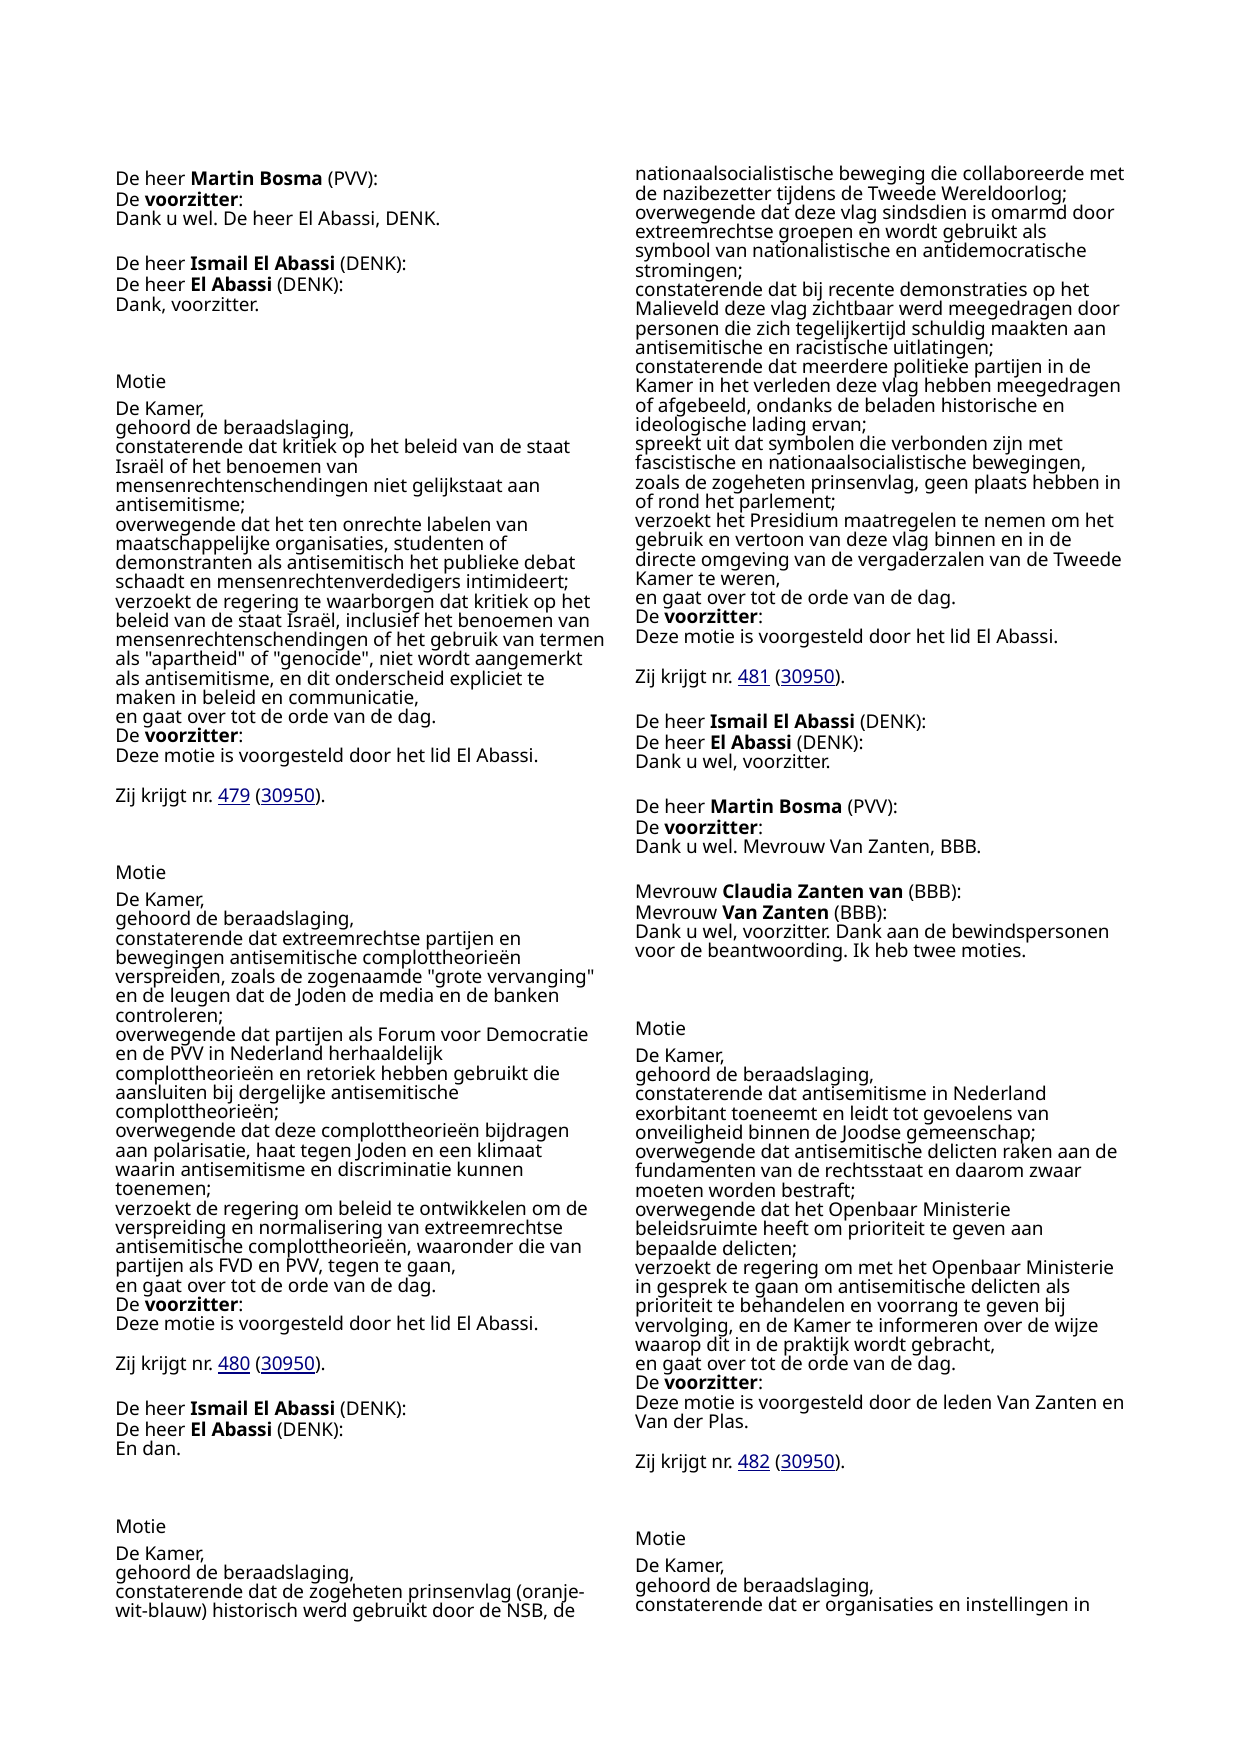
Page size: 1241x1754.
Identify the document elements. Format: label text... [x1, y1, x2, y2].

text De voorzitter: [115, 1296, 605, 1315]
text De voorzitter: [115, 727, 605, 747]
text Deze motie is voorgesteld door de leden Van Zanten en Van der Plas. [635, 1394, 1125, 1432]
text spreekt uit dat symbolen die verbonden zijn met fascistische en nationaalsocialistische bewegingen, zoals de zogeheten prinsenvlag, geen plaats hebben in of rond het parlement; [635, 435, 1125, 512]
text nationaalsocialistische beweging die collaboreerde met de nazibezetter tijdens de Tweede Wereldoorlog; [635, 165, 1125, 204]
text De heer El Abassi (DENK): [115, 276, 605, 296]
text De Kamer, [635, 1047, 1125, 1066]
text Deze motie is voorgesteld door het lid El Abassi. [115, 1315, 605, 1334]
text overwegende dat het Openbaar Ministerie beleidsruimte heeft om prioriteit te geven aan bepaalde delicten; [635, 1201, 1125, 1259]
text De heer Ismail El Abassi (DENK): [635, 708, 1125, 734]
text De Kamer, [115, 1544, 605, 1564]
text gehoord de beraadslaging, [635, 1066, 1125, 1085]
text gehoord de beraadslaging, [115, 419, 605, 438]
text gehoord de beraadslaging, [635, 1577, 1125, 1596]
text Mevrouw Claudia Zanten van (BBB): [635, 878, 1125, 904]
text De voorzitter: [635, 608, 1125, 628]
text De Kamer, [635, 1557, 1125, 1577]
text Dank u wel. De heer El Abassi, DENK. [115, 210, 605, 230]
text De Kamer, [115, 891, 605, 910]
text Dank, voorzitter. [115, 296, 605, 315]
text constaterende dat kritiek op het beleid van de staat Israël of het benoemen van mensenrechtenschendingen niet gelijkstaat aan antisemitisme; [115, 438, 605, 516]
text overwegende dat deze vlag sindsdien is omarmd door extreemrechtse groepen en wordt gebruikt als symbool van nationalistische en antidemocratische stromingen; [635, 204, 1125, 281]
text De heer Ismail El Abassi (DENK): [115, 1395, 605, 1421]
text Dank u wel, voorzitter. Dank aan de bewindspersonen voor de beantwoording. Ik heb twee moties. [635, 923, 1125, 962]
text Zij krijgt nr. 480 (30950). [115, 1355, 605, 1374]
text overwegende dat het ten onrechte labelen van maatschappelijke organisaties, studenten of demonstranten als antisemitisch het publieke debat schaadt en mensenrechtenverdedigers intimideert; [115, 516, 605, 593]
text De heer El Abassi (DENK): [635, 734, 1125, 753]
text Motie [115, 859, 605, 885]
text constaterende dat er organisaties en instellingen in [635, 1596, 1125, 1615]
text De voorzitter: [635, 819, 1125, 838]
text overwegende dat deze complottheorieën bijdragen aan polarisatie, haat tegen Joden en een klimaat waarin antisemitisme en discriminatie kunnen toenemen; [115, 1122, 605, 1199]
text verzoekt de regering om met het Openbaar Ministerie in gesprek te gaan om antisemitische delicten als prioriteit te behandelen en voorrang te geven bij vervolging, en de Kamer te informeren over de wijze waarop dit in de praktijk wordt gebracht, [635, 1259, 1125, 1355]
text De heer Martin Bosma (PVV): [635, 793, 1125, 819]
text De Kamer, [115, 400, 605, 419]
text Dank u wel, voorzitter. [635, 753, 1125, 772]
text Zij krijgt nr. 482 (30950). [635, 1453, 1125, 1472]
text De heer El Abassi (DENK): [115, 1421, 605, 1440]
text overwegende dat antisemitische delicten raken aan de fundamenten van de rechtsstaat en daarom zwaar moeten worden bestraft; [635, 1143, 1125, 1201]
text gehoord de beraadslaging, [115, 910, 605, 930]
text en gaat over tot de orde van de dag. [635, 1355, 1125, 1374]
text constaterende dat bij recente demonstraties op het Malieveld deze vlag zichtbaar werd meegedragen door personen die zich tegelijkertijd schuldig maakten aan antisemitische en racistische uitlatingen; [635, 281, 1125, 358]
text en gaat over tot de orde van de dag. [635, 589, 1125, 608]
text De voorzitter: [115, 191, 605, 210]
text constaterende dat extreemrechtse partijen en bewegingen antisemitische complottheorieën verspreiden, zoals de zogenaamde "grote vervanging" en de leugen dat de Joden de media en de banken controleren; [115, 930, 605, 1026]
text en gaat over tot de orde van de dag. [115, 1277, 605, 1296]
text Deze motie is voorgesteld door het lid El Abassi. [115, 747, 605, 766]
text verzoekt de regering te waarborgen dat kritiek op het beleid van de staat Israël, inclusief het benoemen van mensenrechtenschendingen of het gebruik van termen als "apartheid" of "genocide", niet wordt aangemerkt als antisemitisme, en dit onderscheid expliciet te maken in beleid en communicatie, [115, 593, 605, 708]
text overwegende dat partijen als Forum voor Democratie en de PVV in Nederland herhaaldelijk complottheorieën en retoriek hebben gebruikt die aansluiten bij dergelijke antisemitische complottheorieën; [115, 1026, 605, 1122]
text Motie [115, 1513, 605, 1539]
text verzoekt het Presidium maatregelen te nemen om het gebruik en vertoon van deze vlag binnen en in de directe omgeving van de vergaderzalen van de Tweede Kamer te weren, [635, 512, 1125, 589]
text constaterende dat meerdere politieke partijen in de Kamer in het verleden deze vlag hebben meegedragen of afgebeeld, ondanks de beladen historische en ideologische lading ervan; [635, 358, 1125, 435]
text Motie [635, 1015, 1125, 1041]
text Zij krijgt nr. 481 (30950). [635, 668, 1125, 687]
text Motie [635, 1526, 1125, 1551]
text constaterende dat antisemitisme in Nederland exorbitant toeneemt en leidt tot gevoelens van onveiligheid binnen de Joodse gemeenschap; [635, 1085, 1125, 1143]
text gehoord de beraadslaging, [115, 1564, 605, 1583]
text De heer Ismail El Abassi (DENK): [115, 251, 605, 276]
text De voorzitter: [635, 1374, 1125, 1394]
text De heer Martin Bosma (PVV): [115, 165, 605, 191]
text en gaat over tot de orde van de dag. [115, 708, 605, 727]
text Motie [115, 368, 605, 394]
text verzoekt de regering om beleid te ontwikkelen om de verspreiding en normalisering van extreemrechtse antisemitische complottheorieën, waaronder die van partijen als FVD en PVV, tegen te gaan, [115, 1199, 605, 1277]
text En dan. [115, 1440, 605, 1459]
text Zij krijgt nr. 479 (30950). [115, 787, 605, 806]
text constaterende dat de zogeheten prinsenvlag (oranje-wit-blauw) historisch werd gebruikt door de NSB, de [115, 1583, 605, 1622]
text Deze motie is voorgesteld door het lid El Abassi. [635, 628, 1125, 647]
text Mevrouw Van Zanten (BBB): [635, 904, 1125, 923]
text Dank u wel. Mevrouw Van Zanten, BBB. [635, 838, 1125, 857]
